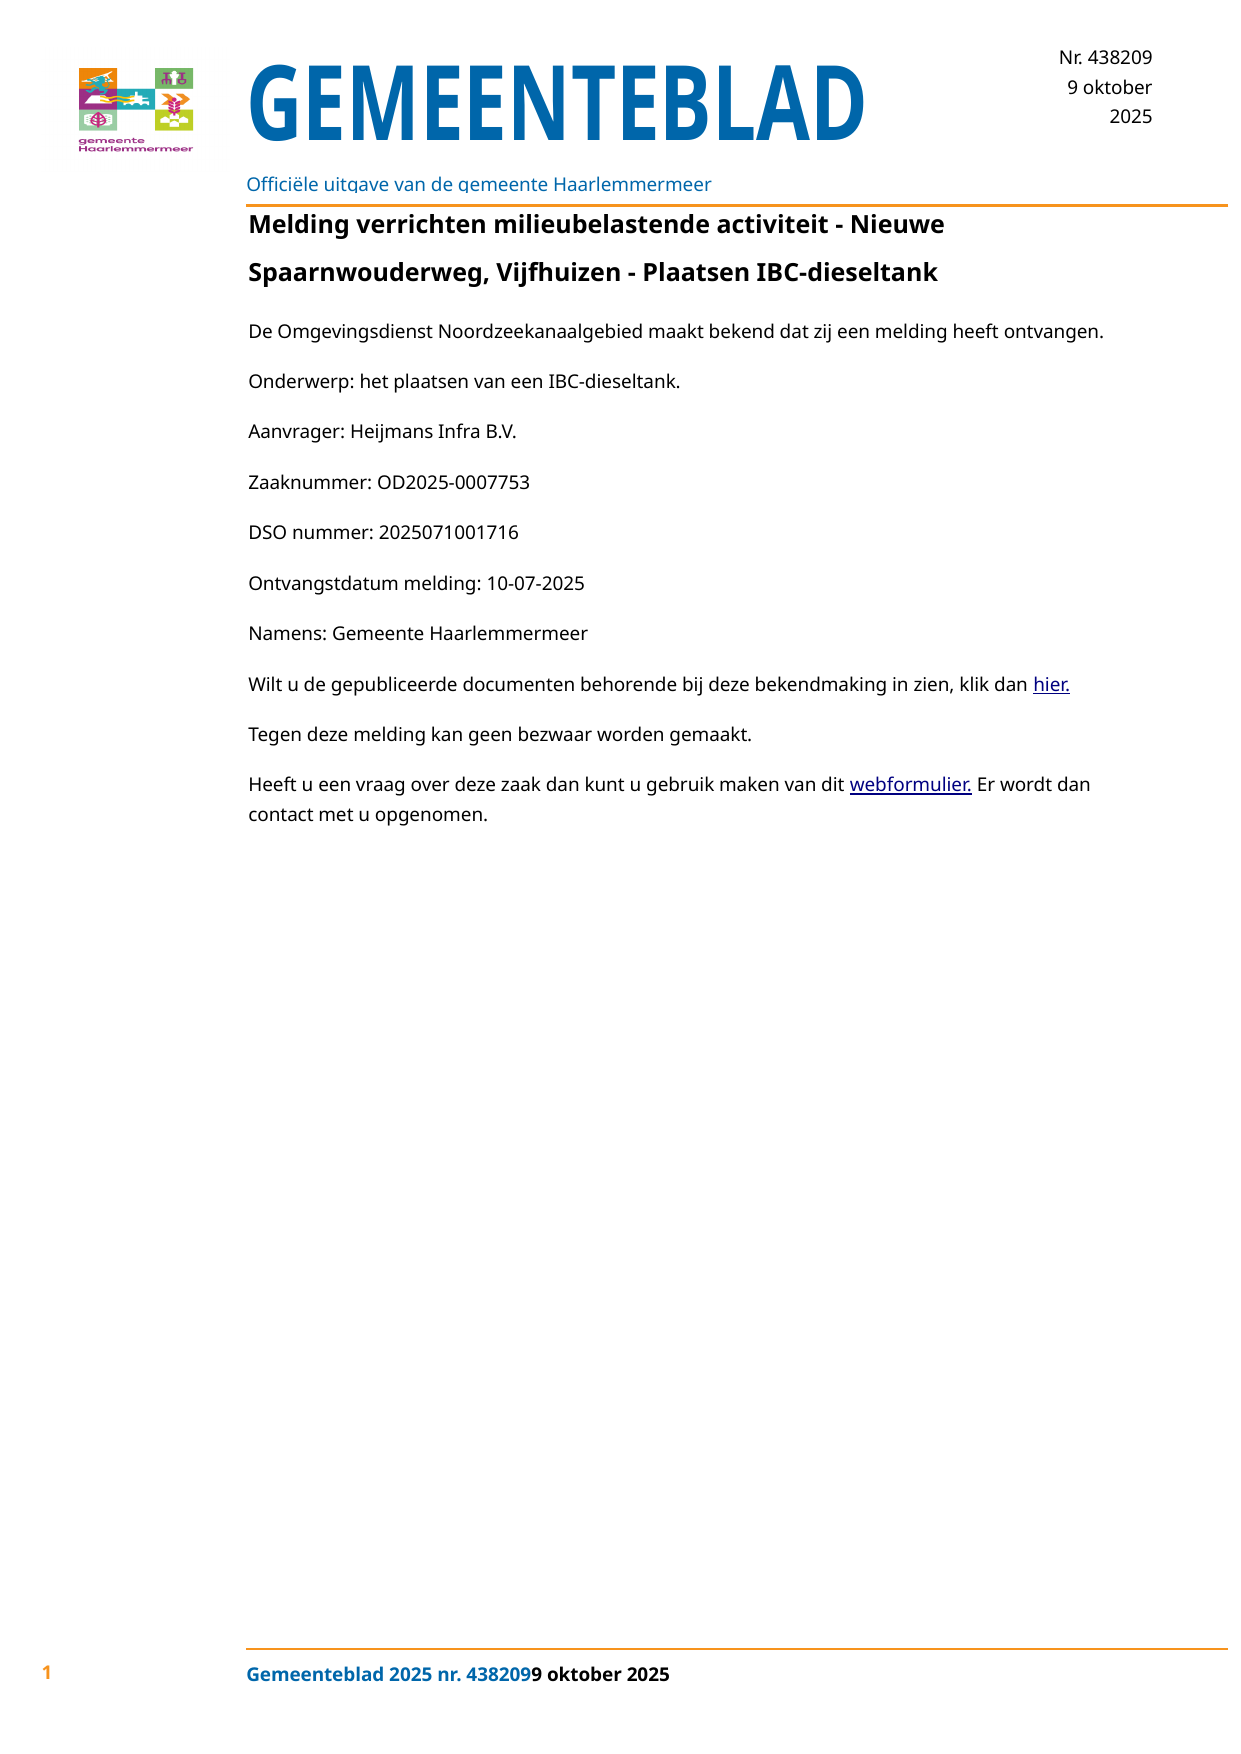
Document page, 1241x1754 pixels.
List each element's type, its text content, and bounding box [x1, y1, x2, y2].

text Aanvrager: Heijmans Infra B.V. [248, 419, 1152, 444]
text Zaaknummer: OD2025-0007753 [248, 469, 1152, 495]
text Namens: Gemeente Haarlemmermeer [248, 620, 1152, 646]
picture [41, 47, 231, 172]
text Heeft u een vraag over deze zaak dan kunt u gebruik maken van dit webformulier. Er wordt dan contact met u opgenomen. [248, 772, 1152, 827]
text Ontvangstdatum melding: 10-07-2025 [248, 570, 1152, 596]
text DSO nummer: 2025071001716 [248, 519, 1152, 545]
text De Omgevingsdienst Noordzeekanaalgebied maakt bekend dat zij een melding heeft ontvangen. [248, 318, 1152, 344]
text Melding verrichten milieubelastende activiteit - Nieuwe Spaarnwouderweg, Vijfhuizen - Plaatsen IBC-dieseltank [248, 207, 1152, 288]
text Tegen deze melding kan geen bezwaar worden gemaakt. [248, 721, 1152, 747]
text Wilt u de gepubliceerde documenten behorende bij deze bekendmaking in zien, klik dan hier. [248, 671, 1152, 697]
text Onderwerp: het plaatsen van een IBC-dieseltank. [248, 368, 1152, 394]
